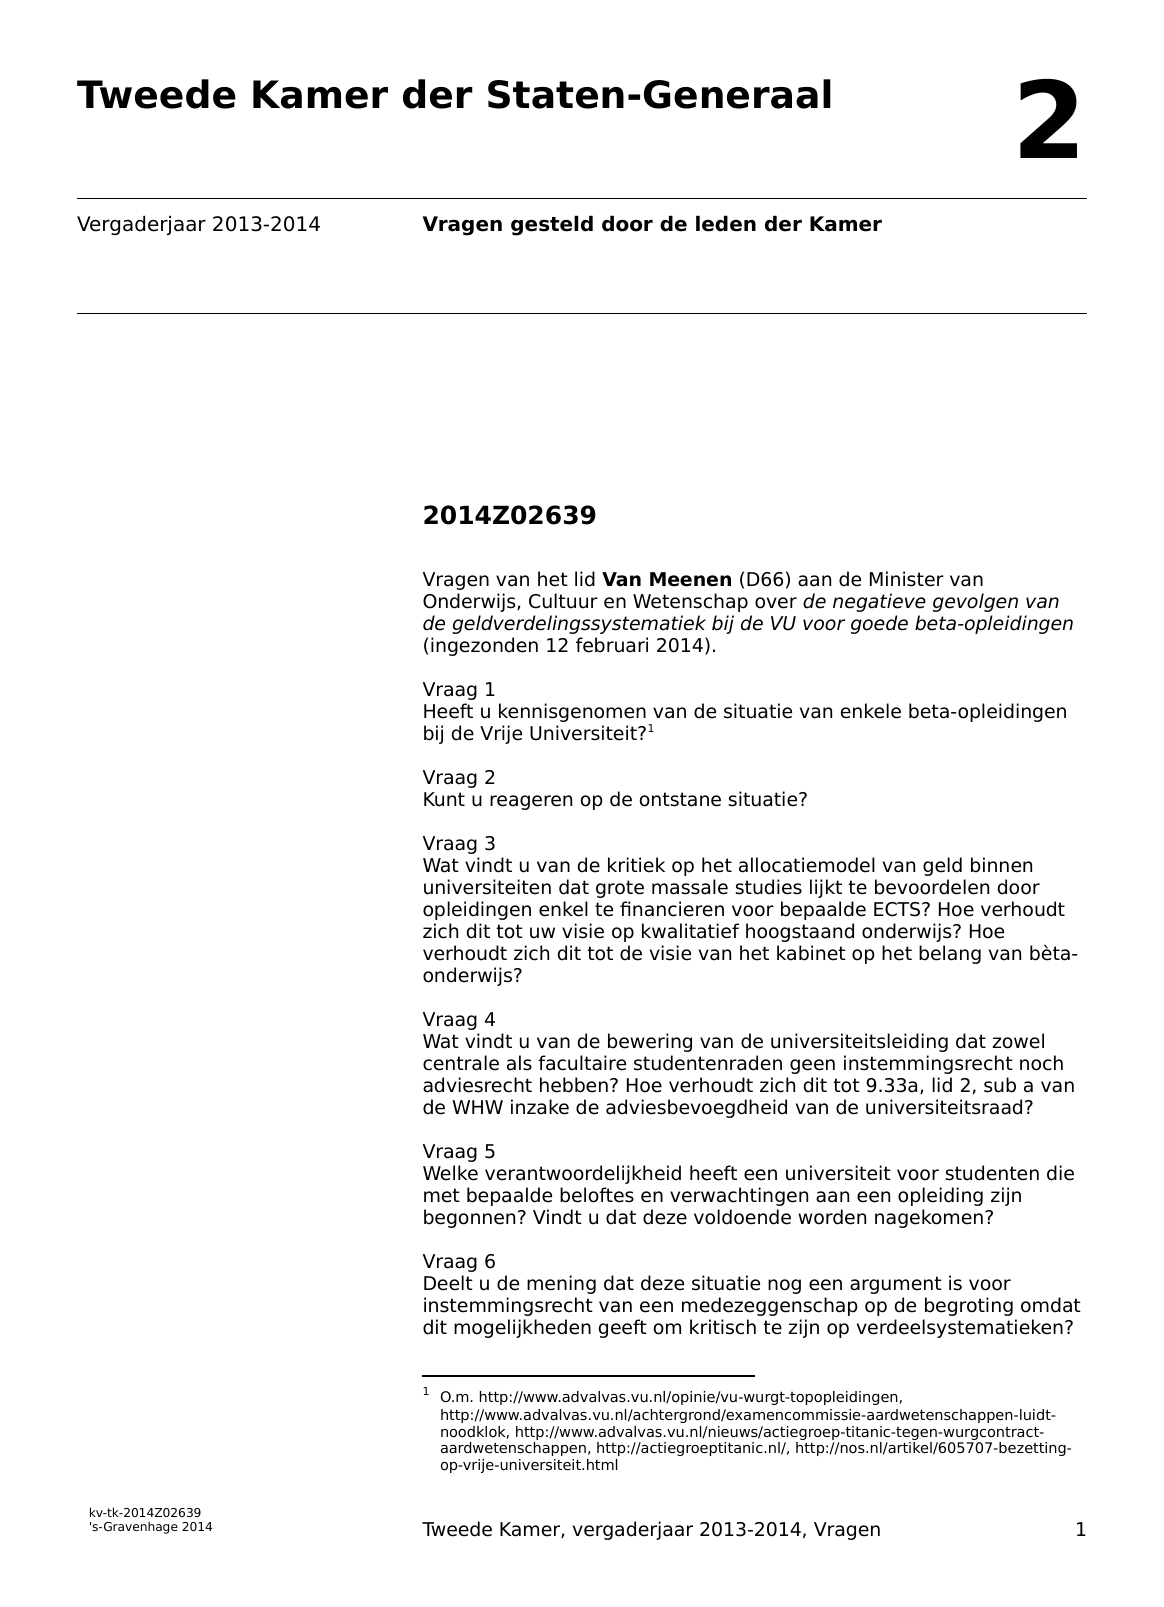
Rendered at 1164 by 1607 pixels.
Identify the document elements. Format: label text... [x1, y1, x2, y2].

text 2014Z02639 [422, 501, 1087, 531]
text Vraag 6 [422, 1251, 1087, 1273]
text kv-tk-2014Z02639 [88, 1506, 323, 1520]
text Vraag 1 [422, 679, 1087, 701]
text Kunt u reageren op de ontstane situatie? [422, 789, 1087, 811]
text 's-Gravenhage 2014 [88, 1520, 323, 1534]
text Vraag 2 [422, 767, 1087, 789]
text Wat vindt u van de bewering van de universiteitsleiding dat zowel centrale als facultaire studentenraden geen instemmingsrecht noch adviesrecht hebben? Hoe verhoudt zich dit tot 9.33a, lid 2, sub a van de WHW inzake de adviesbevoegdheid van de universiteitsraad? [422, 1031, 1087, 1119]
text O.m. http://www.advalvas.vu.nl/opinie/vu-wurgt-topopleidingen, http://www.advalvas.vu.nl/achtergrond/examencommissie-aardwetenschappen-luidt-noodklok, http://www.advalvas.vu.nl/nieuws/actiegroep-titanic-tegen-wurgcontract-aardwetenschappen, http://actiegroeptitanic.nl/, http://nos.nl/artikel/605707-bezetting-op-vrije-universiteit.html [422, 1385, 1087, 1474]
text Wat vindt u van de kritiek op het allocatiemodel van geld binnen universiteiten dat grote massale studies lijkt te bevoordelen door opleidingen enkel te financieren voor bepaalde ECTS? Hoe verhoudt zich dit tot uw visie op kwalitatief hoogstaand onderwijs? Hoe verhoudt zich dit tot de visie van het kabinet op het belang van bèta-onderwijs? [422, 855, 1087, 987]
table_cell Vragen gesteld door de leden der Kamer [422, 199, 1087, 313]
text Vragen van het lid Van Meenen (D66) aan de Minister van Onderwijs, Cultuur en Wetenschap over de negatieve gevolgen van de geldverdelingssystematiek bij de VU voor goede beta-opleidingen (ingezonden 12 februari 2014). [422, 569, 1087, 657]
table_header 2 [886, 59, 1087, 198]
text Heeft u kennisgenomen van de situatie van enkele beta-opleidingen bij de Vrije Universiteit? [422, 701, 1087, 745]
table_cell Vergaderjaar 2013-2014 [77, 199, 422, 313]
text Vraag 3 [422, 833, 1087, 855]
text Deelt u de mening dat deze situatie nog een argument is voor instemmingsrecht van een medezeggenschap op de begroting omdat dit mogelijkheden geeft om kritisch te zijn op verdeelsystematieken? [422, 1273, 1087, 1339]
table_header Tweede Kamer der Staten-Generaal [77, 59, 886, 198]
text Vraag 5 [422, 1141, 1087, 1163]
text Welke verantwoordelijkheid heeft een universiteit voor studenten die met bepaalde beloftes en verwachtingen aan een opleiding zijn begonnen? Vindt u dat deze voldoende worden nagekomen? [422, 1163, 1087, 1229]
text Vraag 4 [422, 1009, 1087, 1031]
